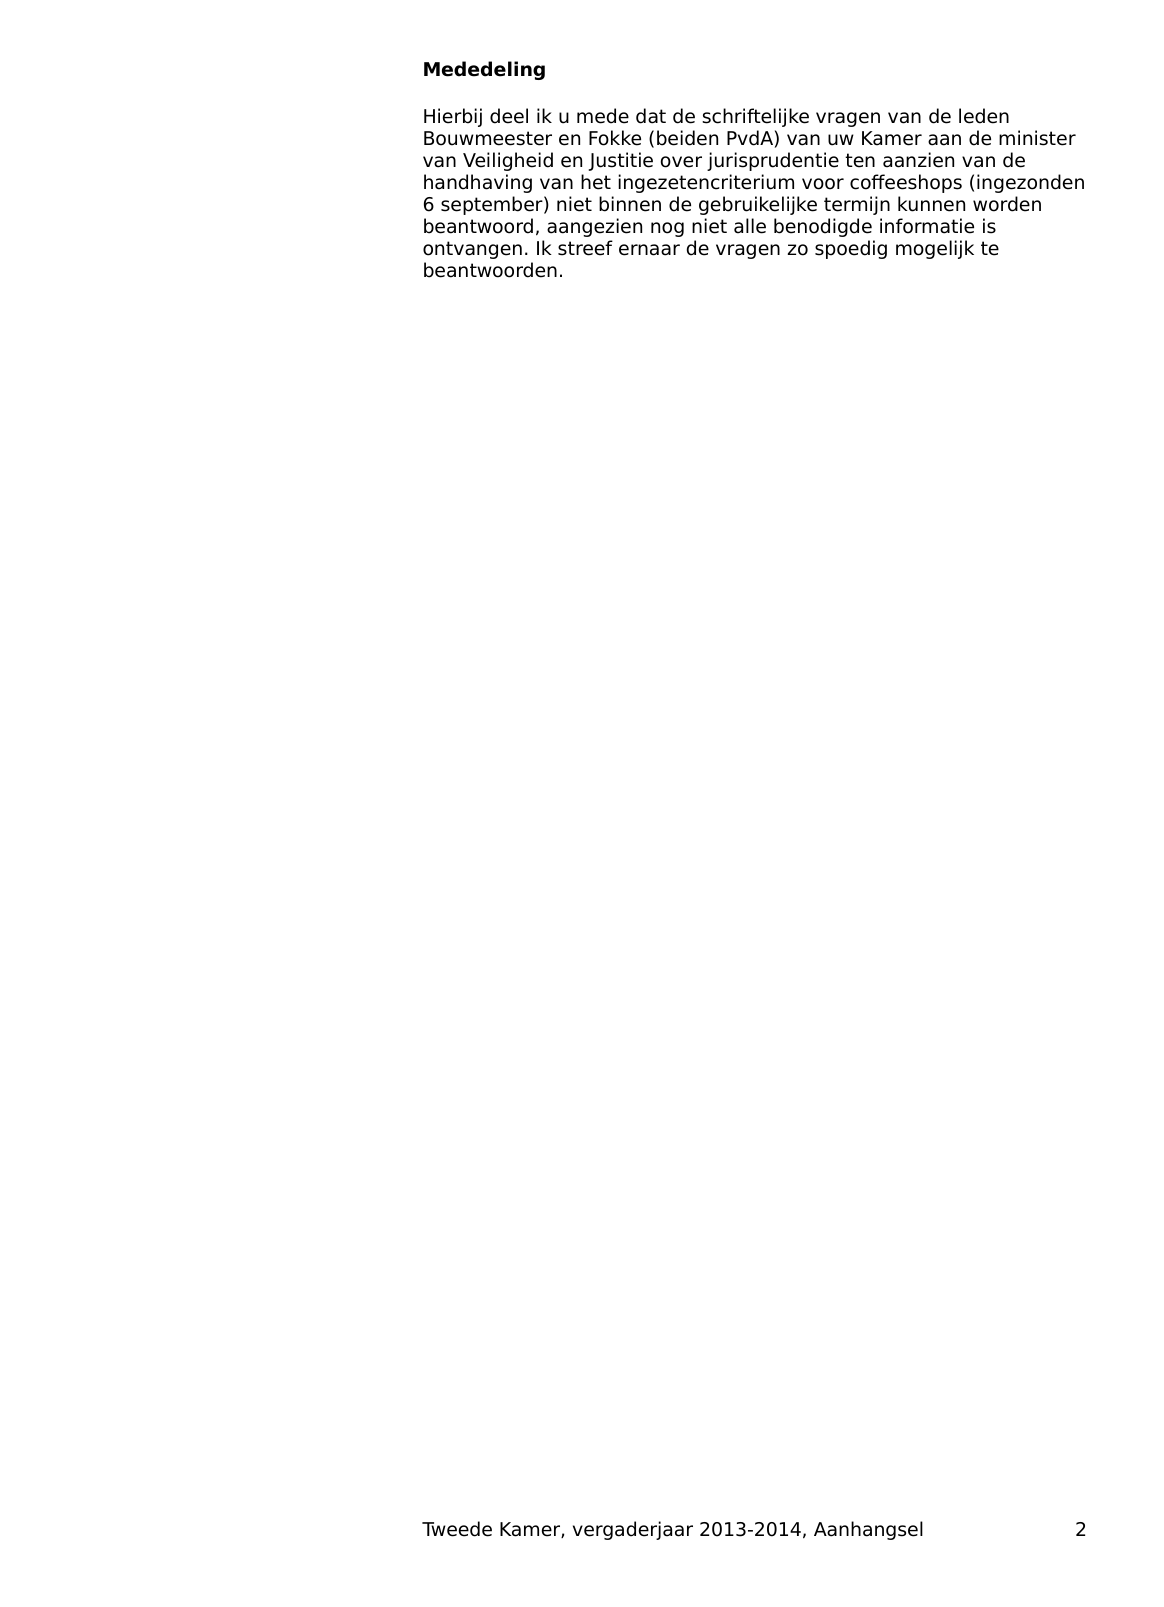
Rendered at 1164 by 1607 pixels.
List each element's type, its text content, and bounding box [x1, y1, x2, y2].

subtitle Mededeling [422, 59, 1087, 81]
text Hierbij deel ik u mede dat de schriftelijke vragen van de leden Bouwmeester en Fokke (beiden PvdA) van uw Kamer aan de minister van Veiligheid en Justitie over jurisprudentie ten aanzien van de handhaving van het ingezetencriterium voor coffeeshops (ingezonden 6 september) niet binnen de gebruikelijke termijn kunnen worden beantwoord, aangezien nog niet alle benodigde informatie is ontvangen. Ik streef ernaar de vragen zo spoedig mogelijk te beantwoorden. [422, 106, 1087, 282]
